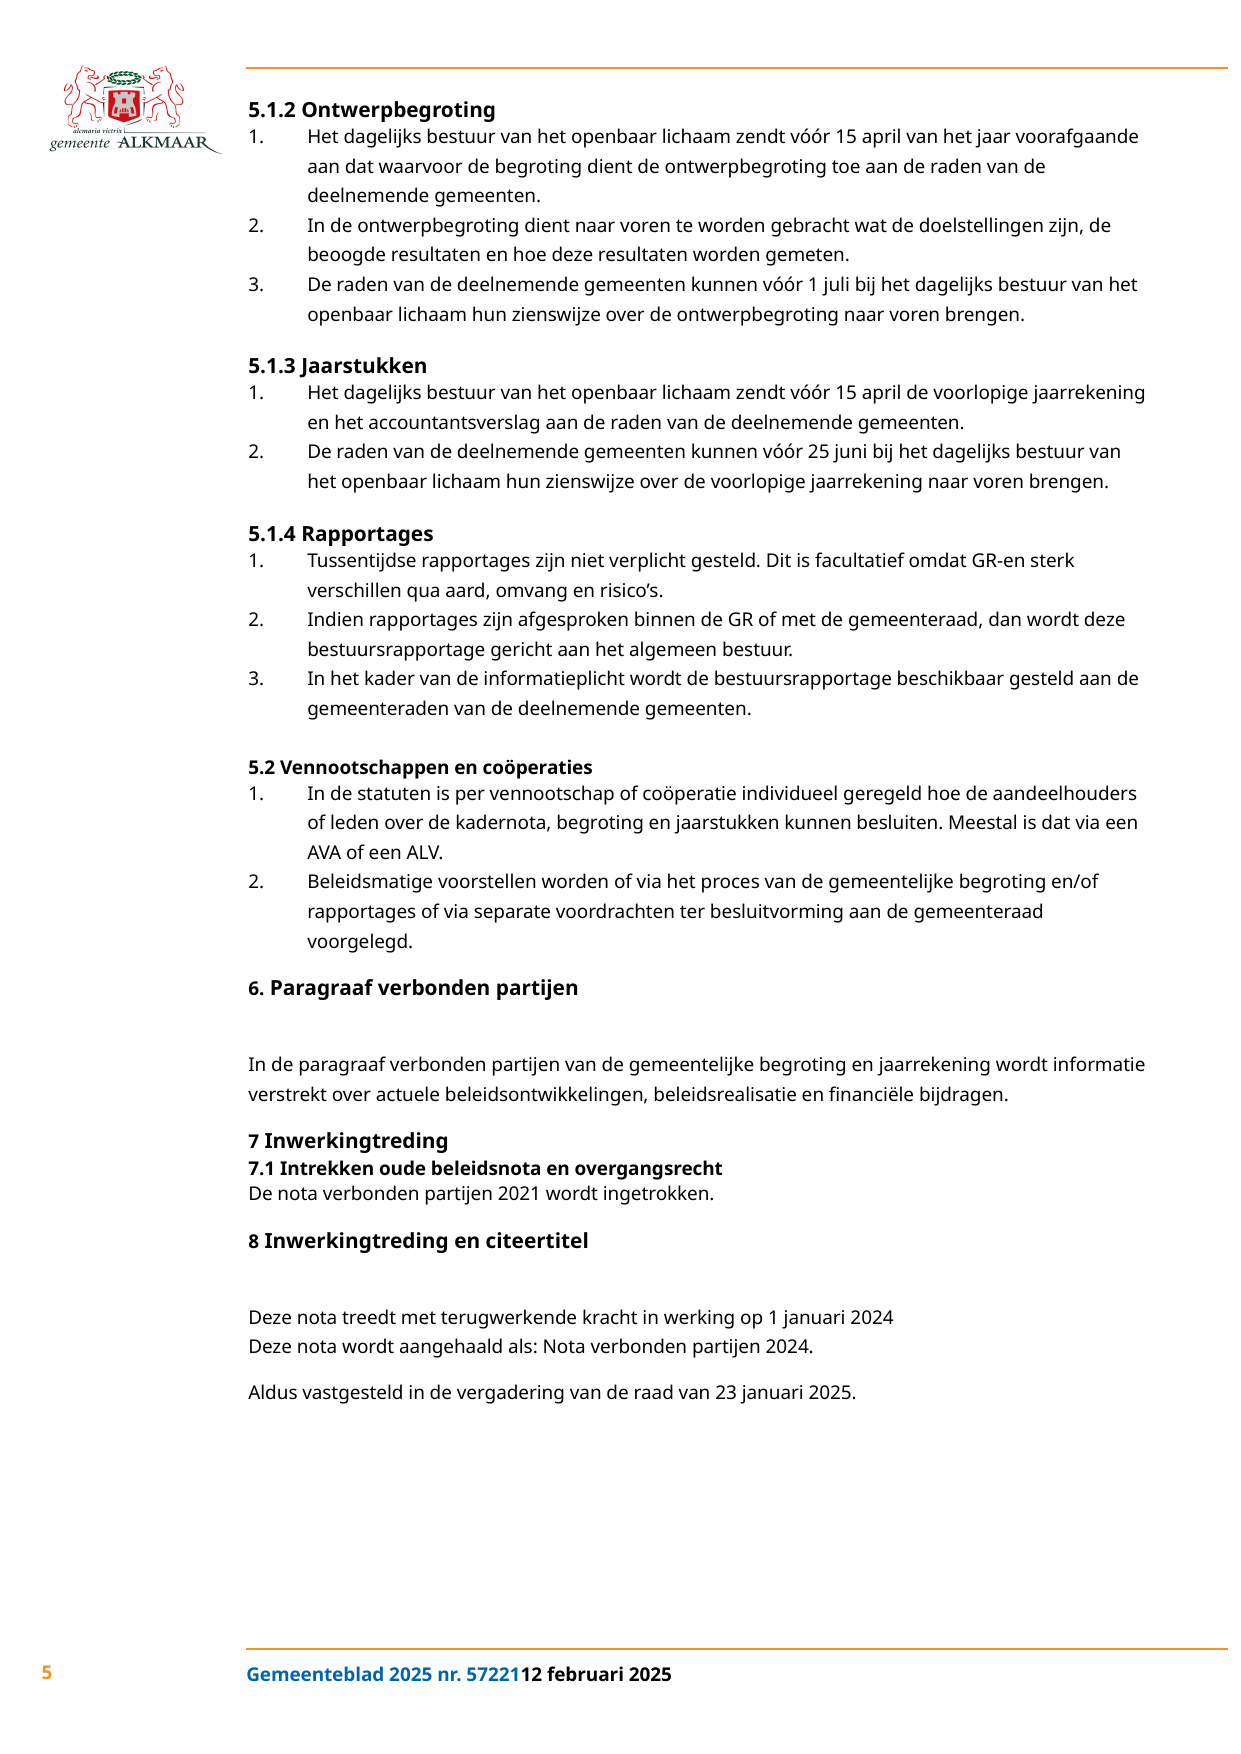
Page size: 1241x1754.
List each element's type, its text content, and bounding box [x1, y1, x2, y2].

list Tussentijdse rapportages zijn niet verplicht gesteld. Dit is facultatief omdat GR-en sterk verschillen qua aard, omvang en risico’s. [248, 547, 1152, 602]
list In het kader van de informatieplicht wordt de bestuursrapportage beschikbaar gesteld aan de gemeenteraden van de deelnemende gemeenten. [248, 666, 1152, 721]
text Aldus vastgesteld in de vergadering van de raad van 23 januari 2025. [248, 1379, 1152, 1405]
list De raden van de deelnemende gemeenten kunnen vóór 25 juni bij het dagelijks bestuur van het openbaar lichaam hun zienswijze over de voorlopige jaarrekening naar voren brengen. [248, 439, 1152, 494]
text 7 Inwerkingtreding [248, 1126, 1152, 1155]
text 8 Inwerkingtreding en citeertitel [248, 1226, 1152, 1255]
text 5.2 Vennootschappen en coöperaties [248, 754, 1152, 780]
picture [41, 47, 231, 172]
list Het dagelijks bestuur van het openbaar lichaam zendt vóór 15 april de voorlopige jaarrekening en het accountantsverslag aan de raden van de deelnemende gemeenten. [248, 379, 1152, 435]
text 7.1 Intrekken oude beleidsnota en overgangsrecht [248, 1155, 1152, 1181]
list In de ontwerpbegroting dient naar voren te worden gebracht wat de doelstellingen zijn, de beoogde resultaten en hoe deze resultaten worden gemeten. [248, 212, 1152, 267]
list Beleidsmatige voorstellen worden of via het proces van de gemeentelijke begroting en/of rapportages of via separate voordrachten ter besluitvorming aan de gemeenteraad voorgelegd. [248, 869, 1152, 954]
list Indien rapportages zijn afgesproken binnen de GR of met de gemeenteraad, dan wordt deze bestuursrapportage gericht aan het algemeen bestuur. [248, 606, 1152, 662]
text Deze nota treedt met terugwerkende kracht in werking op 1 januari 2024 [248, 1304, 1152, 1330]
text 5.1.3 Jaarstukken [248, 351, 1152, 379]
text 5.1.4 Rapportages [248, 519, 1152, 547]
list De raden van de deelnemende gemeenten kunnen vóór 1 juli bij het dagelijks bestuur van het openbaar lichaam hun zienswijze over de ontwerpbegroting naar voren brengen. [248, 271, 1152, 326]
list In de statuten is per vennootschap of coöperatie individueel geregeld hoe de aandeelhouders of leden over de kadernota, begroting en jaarstukken kunnen besluiten. Meestal is dat via een AVA of een ALV. [248, 780, 1152, 865]
text 6. Paragraaf verbonden partijen [248, 973, 1152, 1002]
text In de paragraaf verbonden partijen van de gemeentelijke begroting en jaarrekening wordt informatie verstrekt over actuele beleidsontwikkelingen, beleidsrealisatie en financiële bijdragen. [248, 1051, 1152, 1107]
text 5.1.2 Ontwerpbegroting [248, 95, 1152, 123]
list Het dagelijks bestuur van het openbaar lichaam zendt vóór 15 april van het jaar voorafgaande aan dat waarvoor de begroting dient de ontwerpbegroting toe aan de raden van de deelnemende gemeenten. [248, 123, 1152, 208]
text Deze nota wordt aangehaald als: Nota verbonden partijen 2024. [248, 1333, 1152, 1359]
text De nota verbonden partijen 2021 wordt ingetrokken. [248, 1181, 1152, 1206]
